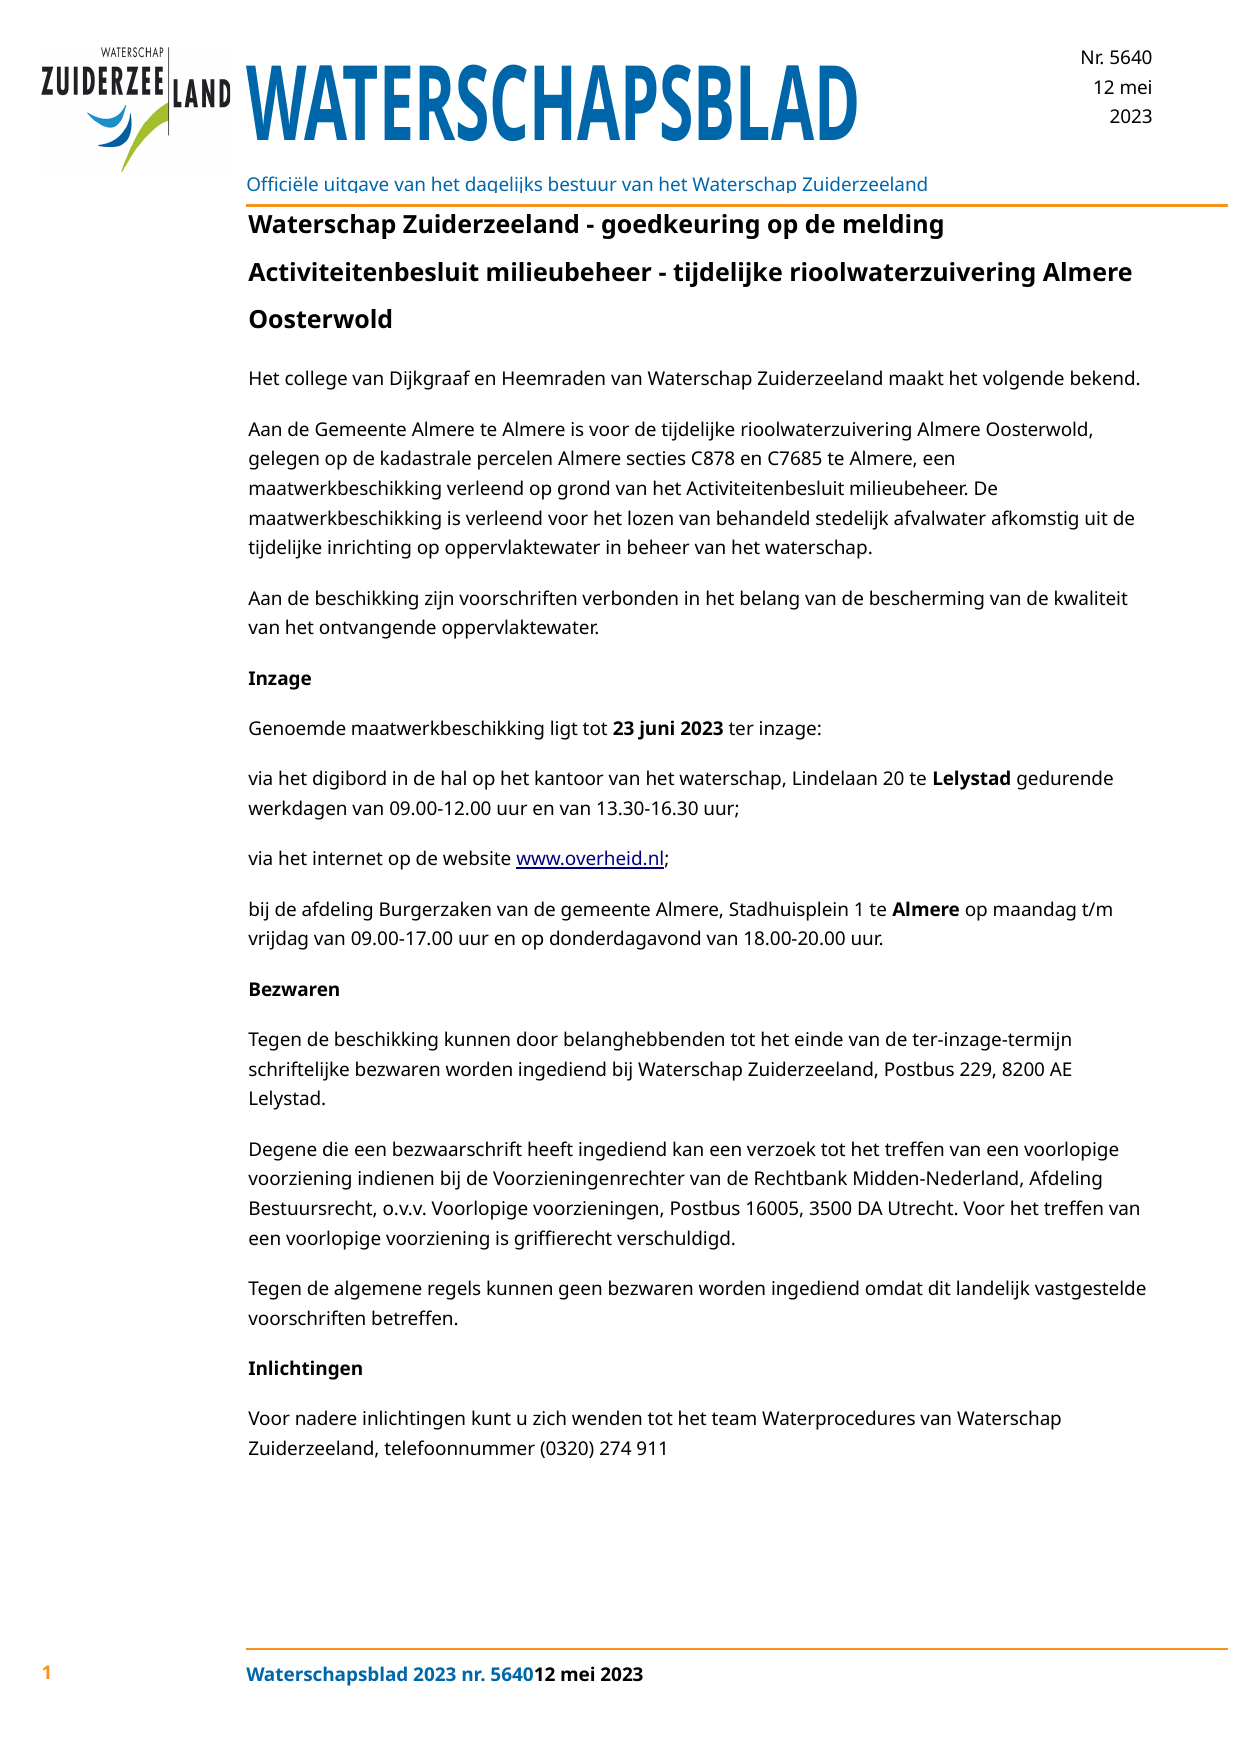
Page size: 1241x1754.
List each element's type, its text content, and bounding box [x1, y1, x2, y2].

text Genoemde maatwerkbeschikking ligt tot 23 juni 2023 ter inzage: [248, 715, 1152, 741]
text Inzage [248, 665, 1152, 690]
text Waterschap Zuiderzeeland - goedkeuring op de melding Activiteitenbesluit milieubeheer - tijdelijke rioolwaterzuivering Almere Oosterwold [248, 207, 1152, 336]
text via het digibord in de hal op het kantoor van het waterschap, Lindelaan 20 te Lelystad gedurende werkdagen van 09.00-12.00 uur en van 13.30-16.30 uur; [248, 766, 1152, 821]
text via het internet op de website www.overheid.nl; [248, 846, 1152, 871]
text Het college van Dijkgraaf en Heemraden van Waterschap Zuiderzeeland maakt het volgende bekend. [248, 366, 1152, 391]
text Voor nadere inlichtingen kunt u zich wenden tot het team Waterprocedures van Waterschap Zuiderzeeland, telefoonnummer (0320) 274 911 [248, 1406, 1152, 1461]
text Degene die een bezwaarschrift heeft ingediend kan een verzoek tot het treffen van een voorlopige voorziening indienen bij de Voorzieningenrechter van de Rechtbank Midden-Nederland, Afdeling Bestuursrecht, o.v.v. Voorlopige voorzieningen, Postbus 16005, 3500 DA Utrecht. Voor het treffen van een voorlopige voorziening is griffierecht verschuldigd. [248, 1136, 1152, 1250]
text Inlichtingen [248, 1355, 1152, 1381]
picture [41, 47, 231, 172]
text bij de afdeling Burgerzaken van de gemeente Almere, Stadhuisplein 1 te Almere op maandag t/m vrijdag van 09.00‑17.00 uur en op donderdagavond van 18.00-20.00 uur. [248, 896, 1152, 951]
text Bezwaren [248, 976, 1152, 1002]
text Aan de beschikking zijn voorschriften verbonden in het belang van de bescherming van de kwaliteit van het ontvangende oppervlaktewater. [248, 585, 1152, 640]
text Aan de Gemeente Almere te Almere is voor de tijdelijke rioolwaterzuivering Almere Oosterwold, gelegen op de kadastrale percelen Almere secties C878 en C7685 te Almere, een maatwerkbeschikking verleend op grond van het Activiteitenbesluit milieubeheer. De maatwerkbeschikking is verleend voor het lozen van behandeld stedelijk afvalwater afkomstig uit de tijdelijke inrichting op oppervlaktewater in beheer van het waterschap. [248, 416, 1152, 560]
text Tegen de beschikking kunnen door belanghebbenden tot het einde van de ter-inzage-termijn schriftelijke bezwaren worden ingediend bij Waterschap Zuiderzeeland, Postbus 229, 8200 AE Lelystad. [248, 1026, 1152, 1111]
text Tegen de algemene regels kunnen geen bezwaren worden ingediend omdat dit landelijk vastgestelde voorschriften betreffen. [248, 1275, 1152, 1330]
